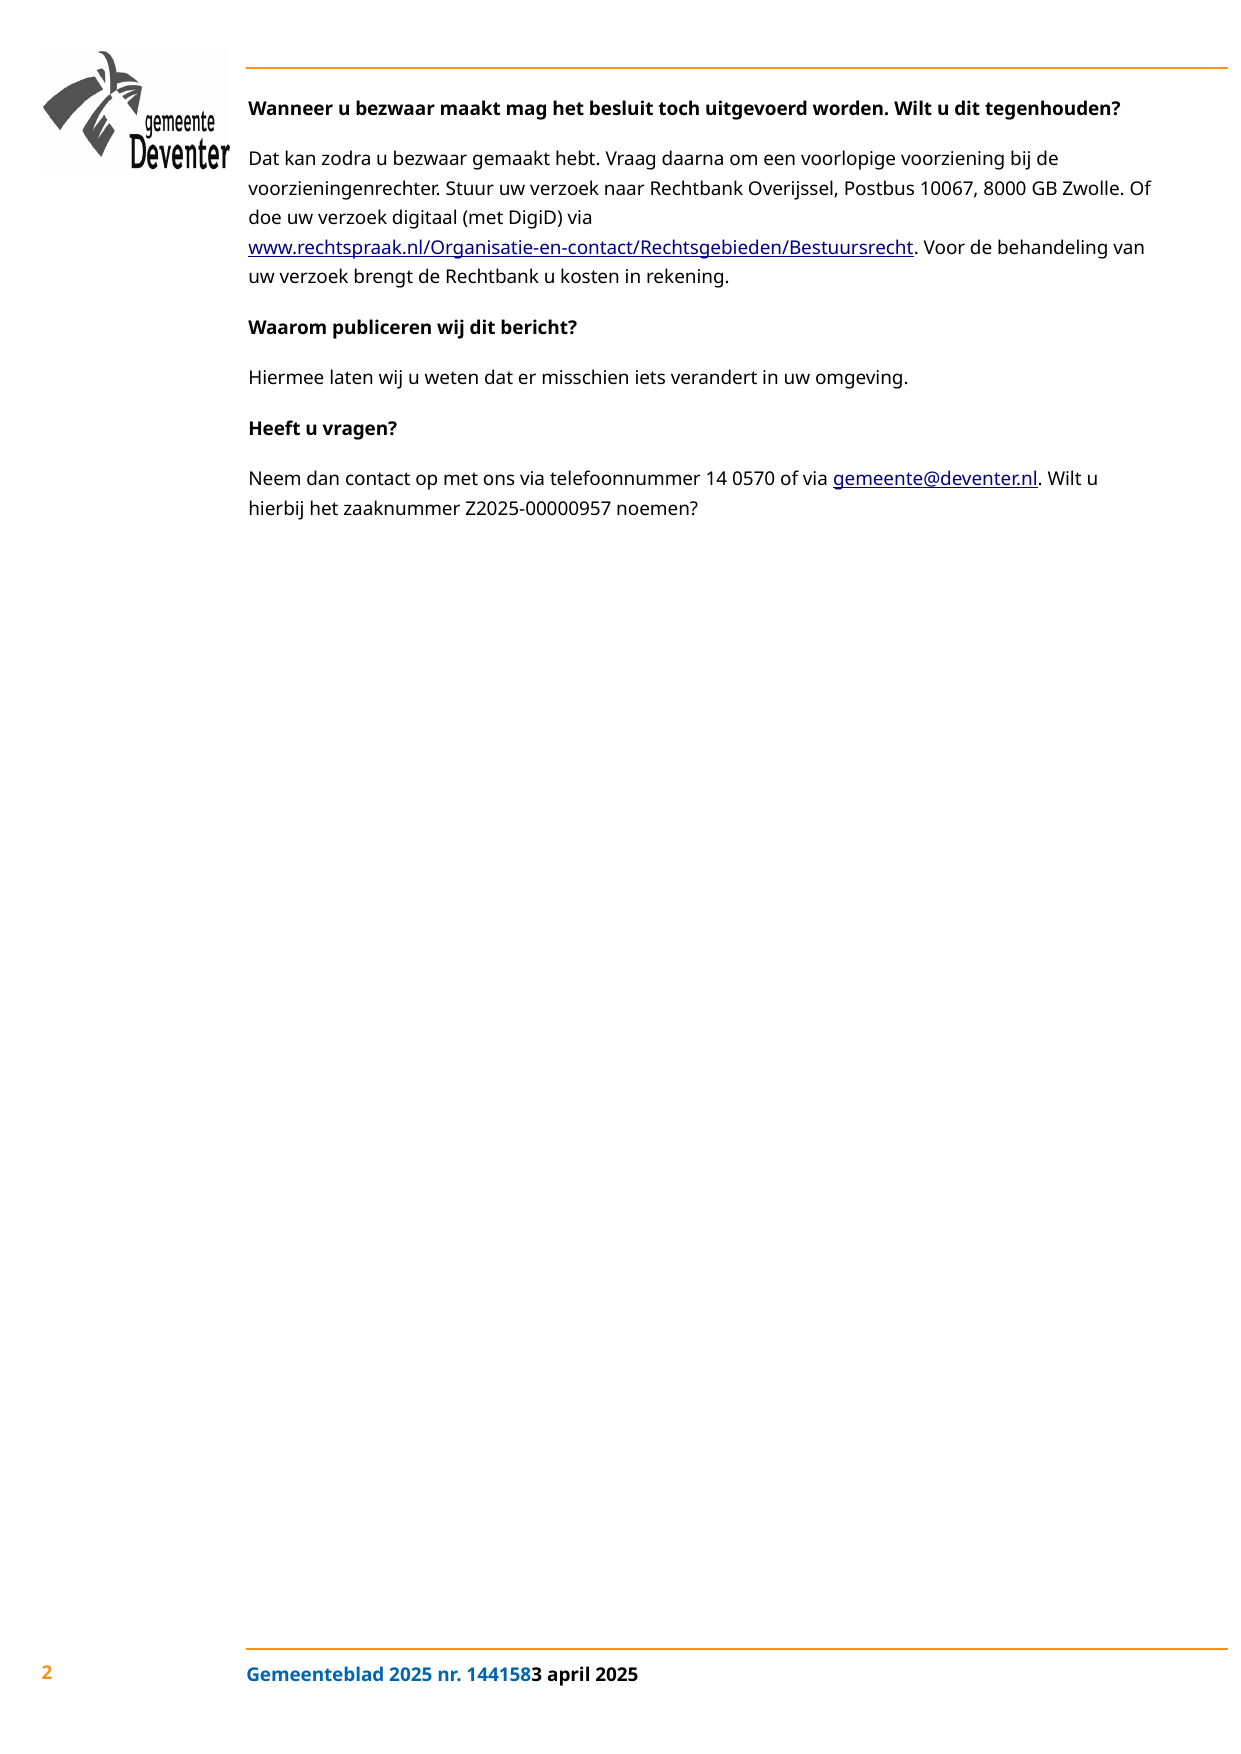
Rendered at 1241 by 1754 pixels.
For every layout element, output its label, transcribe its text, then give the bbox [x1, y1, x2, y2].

text Wanneer u bezwaar maakt mag het besluit toch uitgevoerd worden. Wilt u dit tegenhouden? [248, 95, 1152, 121]
text Heeft u vragen? [248, 415, 1152, 441]
text Hiermee laten wij u weten dat er misschien iets verandert in uw omgeving. [248, 364, 1152, 390]
text Neem dan contact op met ons via telefoonnummer 14 0570 of via gemeente@deventer.nl. Wilt u hierbij het zaaknummer Z2025-00000957 noemen? [248, 465, 1152, 521]
text Waarom publiceren wij dit bericht? [248, 314, 1152, 340]
picture [41, 47, 231, 172]
text Dat kan zodra u bezwaar gemaakt hebt. Vraag daarna om een voorlopige voorziening bij de voorzieningenrechter. Stuur uw verzoek naar Rechtbank Overijssel, Postbus 10067, 8000 GB Zwolle. Of doe uw verzoek digitaal (met DigiD) via www.rechtspraak.nl/Organisatie-en-contact/Rechtsgebieden/Bestuursrecht. Voor de behandeling van uw verzoek brengt de Rechtbank u kosten in rekening. [248, 145, 1152, 289]
